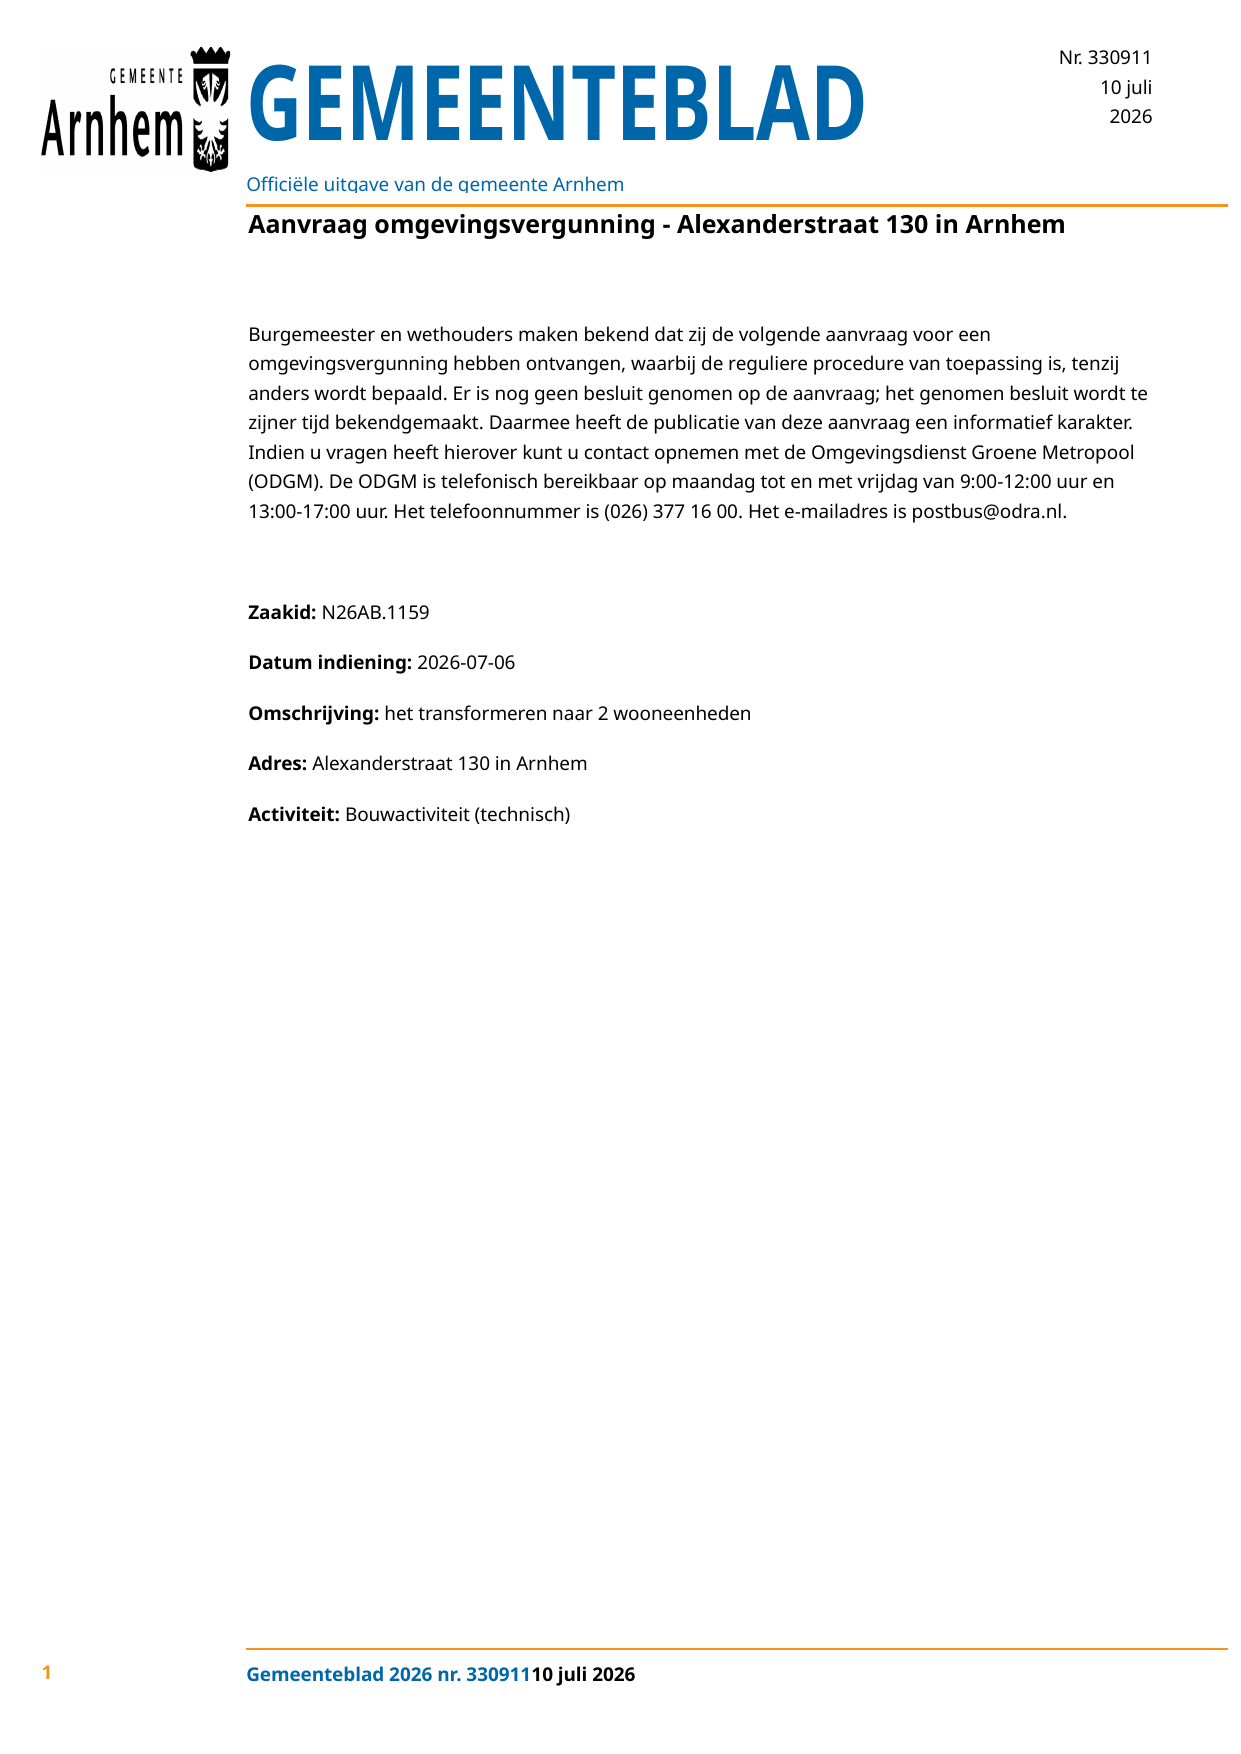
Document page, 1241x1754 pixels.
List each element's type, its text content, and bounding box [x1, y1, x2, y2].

text Aanvraag omgevingsvergunning - Alexanderstraat 130 in Arnhem [248, 207, 1152, 241]
text Burgemeester en wethouders maken bekend dat zij de volgende aanvraag voor een omgevingsvergunning hebben ontvangen, waarbij de reguliere procedure van toepassing is, tenzij anders wordt bepaald. Er is nog geen besluit genomen op de aanvraag; het genomen besluit wordt te zijner tijd bekendgemaakt. Daarmee heeft de publicatie van deze aanvraag een informatief karakter. Indien u vragen heeft hierover kunt u contact opnemen met de Omgevingsdienst Groene Metropool (ODGM). De ODGM is telefonisch bereikbaar op maandag tot en met vrijdag van 9:00-12:00 uur en 13:00-17:00 uur. Het telefoonnummer is (026) 377 16 00. Het e-mailadres is postbus@odra.nl. [248, 321, 1152, 524]
text Datum indiening: 2026-07-06 [248, 649, 1152, 675]
text Omschrijving: het transformeren naar 2 wooneenheden [248, 700, 1152, 726]
picture [41, 47, 231, 172]
text Adres: Alexanderstraat 130 in Arnhem [248, 750, 1152, 776]
text Zaakid: N26AB.1159 [248, 599, 1152, 625]
text Activiteit: Bouwactiviteit (technisch) [248, 801, 1152, 826]
